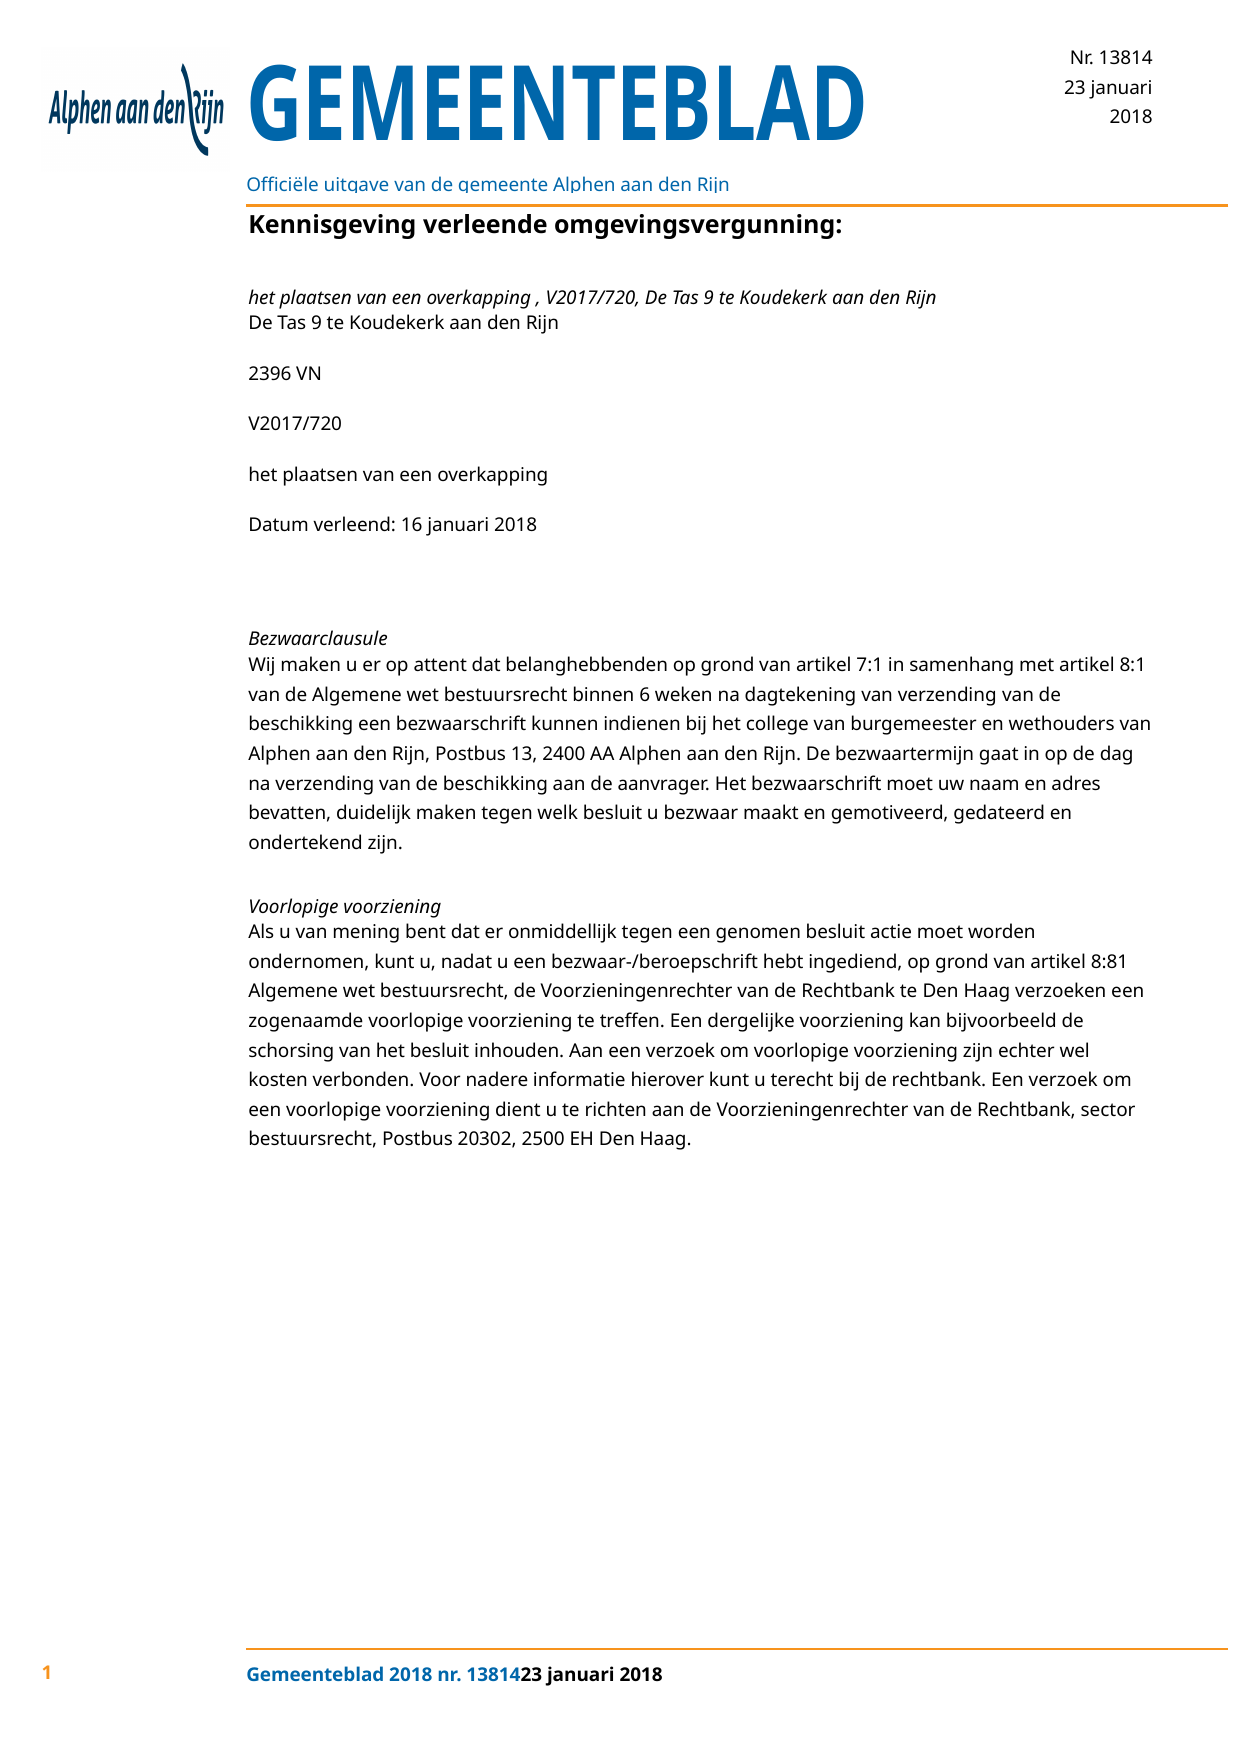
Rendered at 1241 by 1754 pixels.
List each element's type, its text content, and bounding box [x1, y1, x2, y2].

text Bezwaarclausule [248, 626, 1152, 651]
text Voorlopige voorziening [248, 893, 1152, 918]
text V2017/720 [248, 410, 1152, 436]
text 2396 VN [248, 360, 1152, 386]
text De Tas 9 te Koudekerk aan den Rijn [248, 309, 1152, 335]
text Datum verleend: 16 januari 2018 [248, 511, 1152, 537]
text Wij maken u er op attent dat belanghebbenden op grond van artikel 7:1 in samenhang met artikel 8:1 van de Algemene wet bestuursrecht binnen 6 weken na dagtekening van verzending van de beschikking een bezwaarschrift kunnen indienen bij het college van burgemeester en wethouders van Alphen aan den Rijn, Postbus 13, 2400 AA Alphen aan den Rijn. De bezwaartermijn gaat in op de dag na verzending van de beschikking aan de aanvrager. Het bezwaarschrift moet uw naam en adres bevatten, duidelijk maken tegen welk besluit u bezwaar maakt en gemotiveerd, gedateerd en ondertekend zijn. [248, 651, 1152, 854]
text het plaatsen van een overkapping , V2017/720, De Tas 9 te Koudekerk aan den Rijn [248, 284, 1152, 309]
text het plaatsen van een overkapping [248, 461, 1152, 487]
text Als u van mening bent dat er onmiddellijk tegen een genomen besluit actie moet worden ondernomen, kunt u, nadat u een bezwaar-/beroepschrift hebt ingediend, op grond van artikel 8:81 Algemene wet bestuursrecht, de Voorzieningenrechter van de Rechtbank te Den Haag verzoeken een zogenaamde voorlopige voorziening te treffen. Een dergelijke voorziening kan bijvoorbeeld de schorsing van het besluit inhouden. Aan een verzoek om voorlopige voorziening zijn echter wel kosten verbonden. Voor nadere informatie hierover kunt u terecht bij de rechtbank. Een verzoek om een voorlopige voorziening dient u te richten aan de Voorzieningenrechter van de Rechtbank, sector bestuursrecht, Postbus 20302, 2500 EH Den Haag. [248, 918, 1152, 1151]
picture [41, 47, 231, 172]
text Kennisgeving verleende omgevingsvergunning: [248, 207, 1152, 241]
